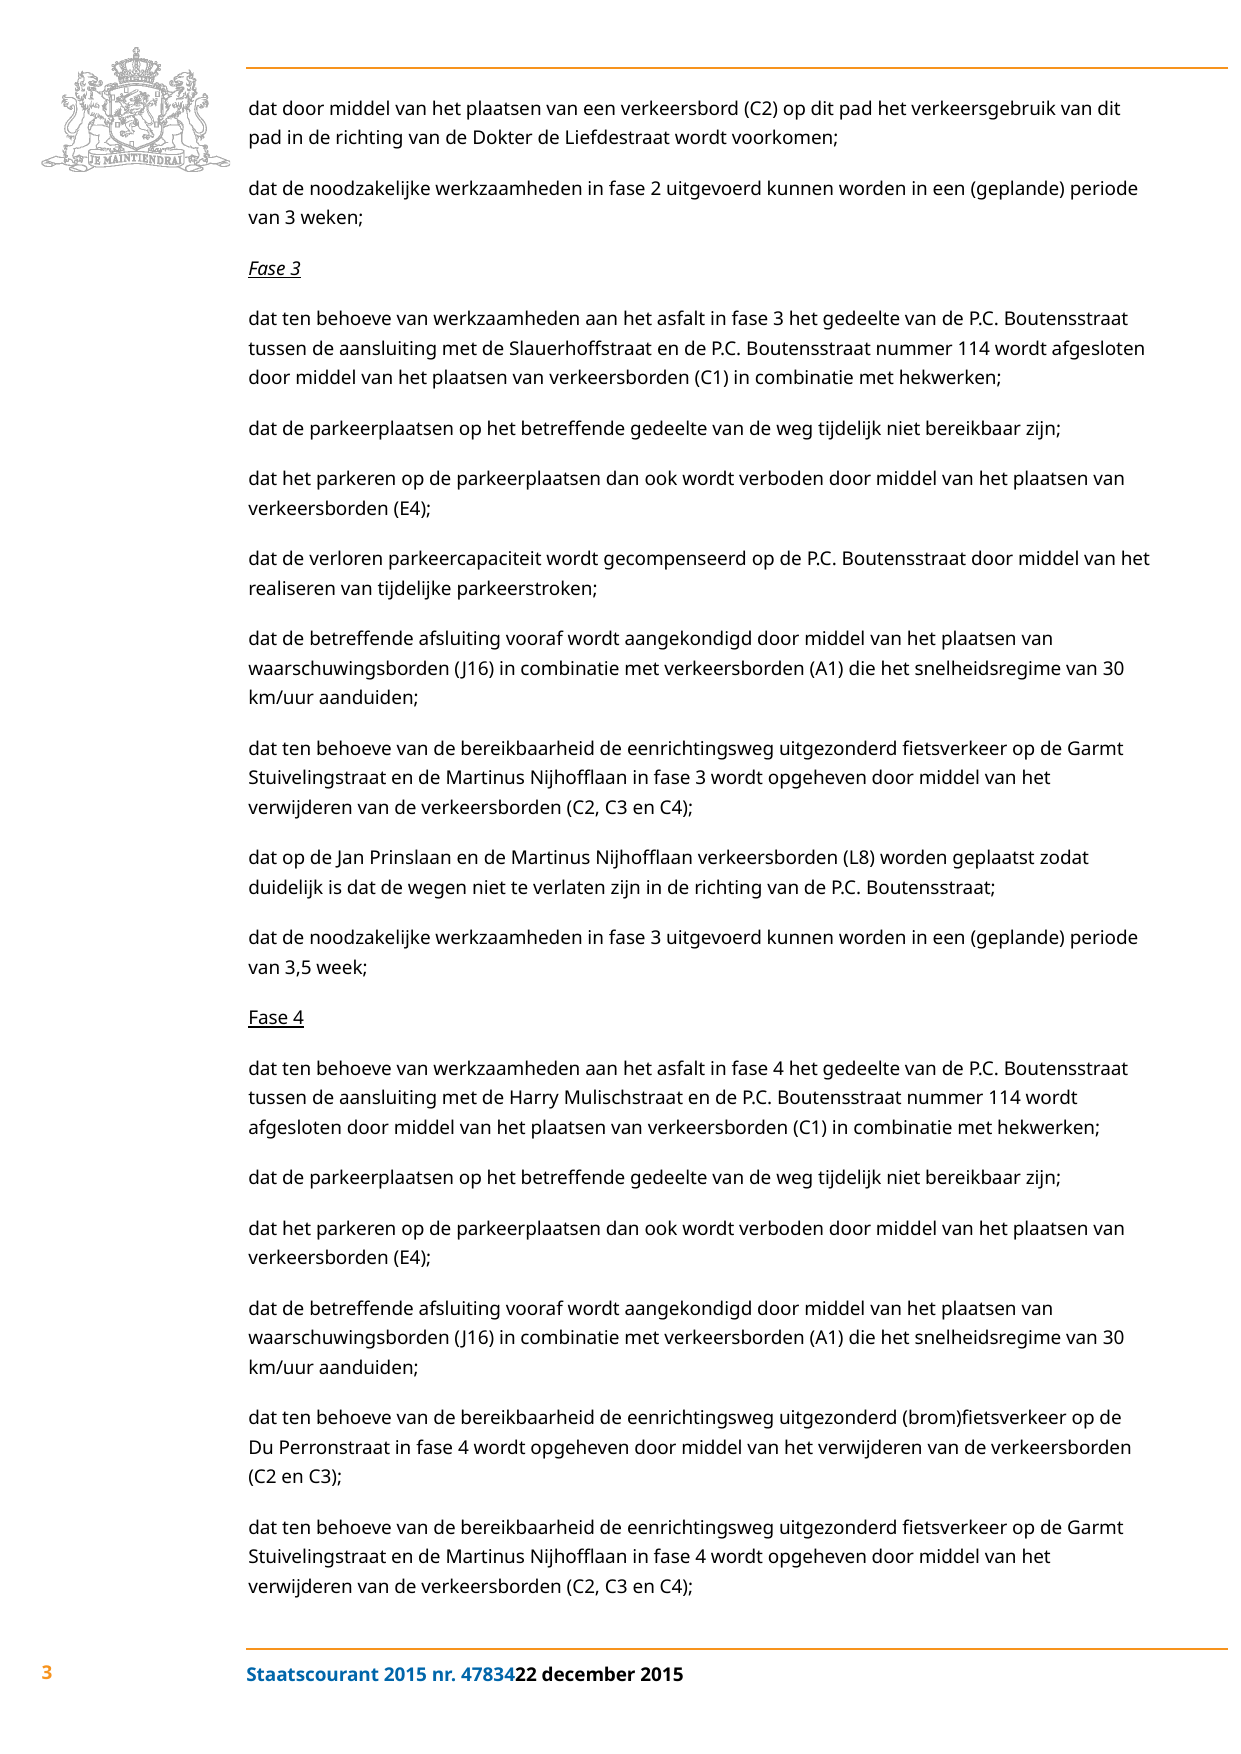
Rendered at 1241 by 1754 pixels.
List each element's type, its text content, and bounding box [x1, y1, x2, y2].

text dat het parkeren op de parkeerplaatsen dan ook wordt verboden door middel van het plaatsen van verkeersborden (E4); [248, 465, 1152, 521]
text dat ten behoeve van werkzaamheden aan het asfalt in fase 4 het gedeelte van de P.C. Boutensstraat tussen de aansluiting met de Harry Mulischstraat en de P.C. Boutensstraat nummer 114 wordt afgesloten door middel van het plaatsen van verkeersborden (C1) in combinatie met hekwerken; [248, 1055, 1152, 1140]
text dat de noodzakelijke werkzaamheden in fase 2 uitgevoerd kunnen worden in een (geplande) periode van 3 weken; [248, 175, 1152, 230]
text dat op de Jan Prinslaan en de Martinus Nijhofflaan verkeersborden (L8) worden geplaatst zodat duidelijk is dat de wegen niet te verlaten zijn in de richting van de P.C. Boutensstraat; [248, 844, 1152, 900]
text dat de parkeerplaatsen op het betreffende gedeelte van de weg tijdelijk niet bereikbaar zijn; [248, 415, 1152, 441]
text Fase 3 [248, 255, 1152, 281]
text dat de parkeerplaatsen op het betreffende gedeelte van de weg tijdelijk niet bereikbaar zijn; [248, 1164, 1152, 1190]
text dat de noodzakelijke werkzaamheden in fase 3 uitgevoerd kunnen worden in een (geplande) periode van 3,5 week; [248, 924, 1152, 980]
text dat het parkeren op de parkeerplaatsen dan ook wordt verboden door middel van het plaatsen van verkeersborden (E4); [248, 1215, 1152, 1270]
picture [41, 47, 231, 172]
text dat de betreffende afsluiting vooraf wordt aangekondigd door middel van het plaatsen van waarschuwingsborden (J16) in combinatie met verkeersborden (A1) die het snelheidsregime van 30 km/uur aanduiden; [248, 1295, 1152, 1380]
text dat ten behoeve van de bereikbaarheid de eenrichtingsweg uitgezonderd fietsverkeer op de Garmt Stuivelingstraat en de Martinus Nijhofflaan in fase 4 wordt opgeheven door middel van het verwijderen van de verkeersborden (C2, C3 en C4); [248, 1514, 1152, 1599]
text dat ten behoeve van de bereikbaarheid de eenrichtingsweg uitgezonderd (brom)fietsverkeer op de Du Perronstraat in fase 4 wordt opgeheven door middel van het verwijderen van de verkeersborden (C2 en C3); [248, 1404, 1152, 1489]
text dat de verloren parkeercapaciteit wordt gecompenseerd op de P.C. Boutensstraat door middel van het realiseren van tijdelijke parkeerstroken; [248, 545, 1152, 601]
text dat ten behoeve van werkzaamheden aan het asfalt in fase 3 het gedeelte van de P.C. Boutensstraat tussen de aansluiting met de Slauerhoffstraat en de P.C. Boutensstraat nummer 114 wordt afgesloten door middel van het plaatsen van verkeersborden (C1) in combinatie met hekwerken; [248, 305, 1152, 390]
text dat door middel van het plaatsen van een verkeersbord (C2) op dit pad het verkeersgebruik van dit pad in de richting van de Dokter de Liefdestraat wordt voorkomen; [248, 95, 1152, 150]
text dat de betreffende afsluiting vooraf wordt aangekondigd door middel van het plaatsen van waarschuwingsborden (J16) in combinatie met verkeersborden (A1) die het snelheidsregime van 30 km/uur aanduiden; [248, 625, 1152, 710]
text dat ten behoeve van de bereikbaarheid de eenrichtingsweg uitgezonderd fietsverkeer op de Garmt Stuivelingstraat en de Martinus Nijhofflaan in fase 3 wordt opgeheven door middel van het verwijderen van de verkeersborden (C2, C3 en C4); [248, 735, 1152, 820]
text Fase 4 [248, 1004, 1152, 1030]
